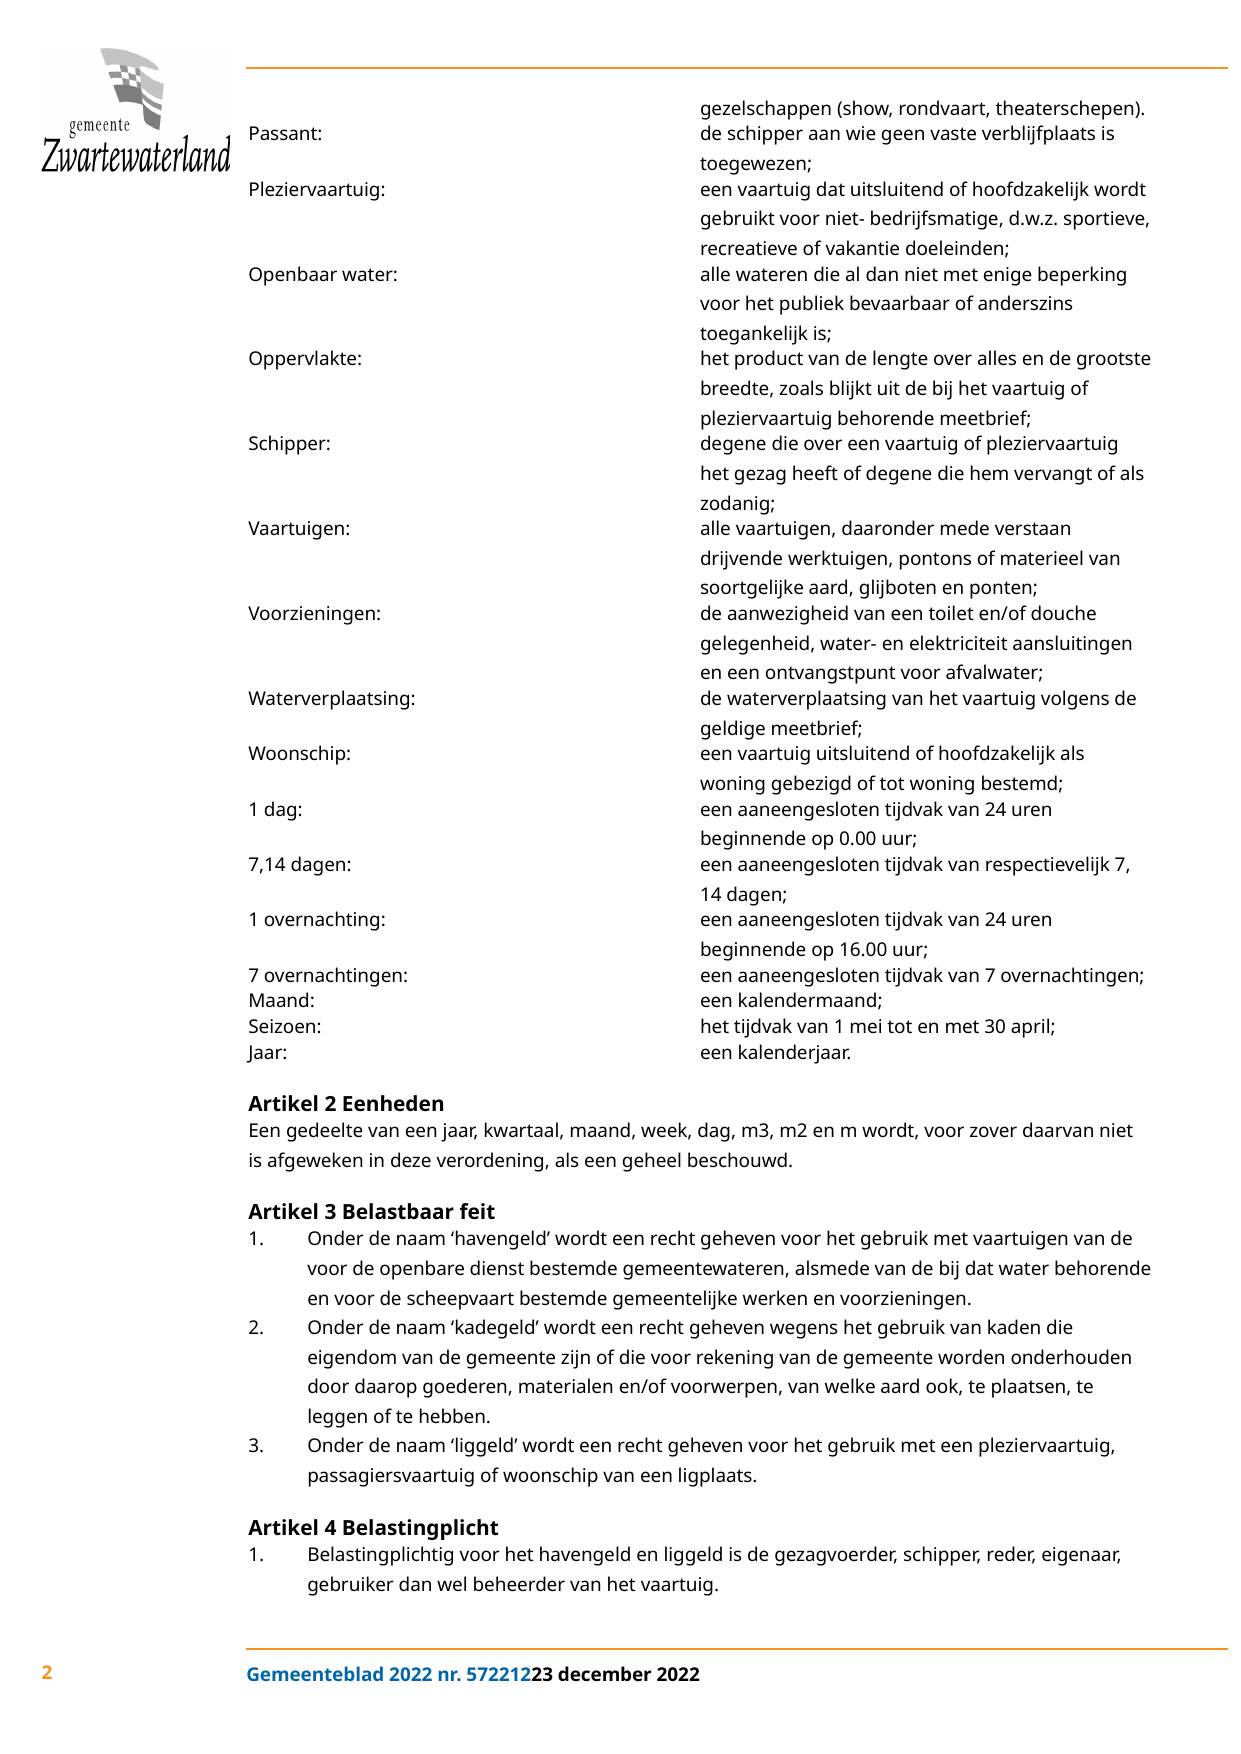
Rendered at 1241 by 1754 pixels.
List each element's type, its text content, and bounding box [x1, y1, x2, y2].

table_cell Seizoen: [248, 1013, 700, 1039]
table_cell 7 overnachtingen: [248, 962, 700, 987]
table_cell Voorzieningen: [248, 600, 700, 685]
table_cell een vaartuig dat uitsluitend of hoofdzakelijk wordt gebruikt voor niet- bedrijfsmatige, d.w.z. sportieve, recreatieve of vakantie doeleinden; [700, 176, 1152, 261]
text Artikel 4 Belastingplicht [248, 1513, 1152, 1541]
table_cell Pleziervaartuig: [248, 176, 700, 261]
list Onder de naam ‘kadegeld’ wordt een recht geheven wegens het gebruik van kaden die eigendom van de gemeente zijn of die voor rekening van de gemeente worden onderhouden door daarop goederen, materialen en/of voorwerpen, van welke aard ook, te plaatsen, te leggen of te hebben. [248, 1314, 1152, 1429]
text Artikel 3 Belastbaar feit [248, 1197, 1152, 1226]
table_cell gezelschappen (show, rondvaart, theaterschepen). [700, 95, 1152, 121]
table_cell een aaneengesloten tijdvak van 7 overnachtingen; [700, 962, 1152, 987]
table_cell 1 overnachting: [248, 906, 700, 962]
table_cell Openbaar water: [248, 261, 700, 346]
table_cell een kalenderjaar. [700, 1039, 1152, 1065]
picture [41, 47, 231, 172]
table_cell het product van de lengte over alles en de grootste breedte, zoals blijkt uit de bij het vaartuig of pleziervaartuig behorende meetbrief; [700, 346, 1152, 431]
table_cell het tijdvak van 1 mei tot en met 30 april; [700, 1013, 1152, 1039]
table_cell alle vaartuigen, daaronder mede verstaan drijvende werktuigen, pontons of materieel van soortgelijke aard, glijboten en ponten; [700, 515, 1152, 600]
list Belastingplichtig voor het havengeld en liggeld is de gezagvoerder, schipper, reder, eigenaar, gebruiker dan wel beheerder van het vaartuig. [248, 1541, 1152, 1596]
table_cell een vaartuig uitsluitend of hoofdzakelijk als woning gebezigd of tot woning bestemd; [700, 741, 1152, 796]
table_cell een aaneengesloten tijdvak van 24 uren beginnende op 0.00 uur; [700, 796, 1152, 851]
table_cell Oppervlakte: [248, 346, 700, 431]
table_cell Woonschip: [248, 741, 700, 796]
table_cell degene die over een vaartuig of pleziervaartuig het gezag heeft of degene die hem vervangt of als zodanig; [700, 431, 1152, 515]
table_cell Vaartuigen: [248, 515, 700, 600]
table_cell Maand: [248, 988, 700, 1013]
table_cell Jaar: [248, 1039, 700, 1065]
table_cell een kalendermaand; [700, 988, 1152, 1013]
table_cell de waterverplaatsing van het vaartuig volgens de geldige meetbrief; [700, 685, 1152, 741]
table_cell 7,14 dagen: [248, 851, 700, 906]
list Onder de naam ‘liggeld’ wordt een recht geheven voor het gebruik met een pleziervaartuig, passagiersvaartuig of woonschip van een ligplaats. [248, 1433, 1152, 1488]
table_cell Passant: [248, 121, 700, 176]
table_cell alle wateren die al dan niet met enige beperking voor het publiek bevaarbaar of anderszins toegankelijk is; [700, 261, 1152, 346]
text Een gedeelte van een jaar, kwartaal, maand, week, dag, m3, m2 en m wordt, voor zover daarvan niet is afgeweken in deze verordening, als een geheel beschouwd. [248, 1117, 1152, 1172]
text Artikel 2 Eenheden [248, 1089, 1152, 1117]
table_cell de aanwezigheid van een toilet en/of douche gelegenheid, water- en elektriciteit aansluitingen en een ontvangstpunt voor afvalwater; [700, 600, 1152, 685]
table_cell een aaneengesloten tijdvak van respectievelijk 7, 14 dagen; [700, 851, 1152, 906]
table_cell de schipper aan wie geen vaste verblijfplaats is toegewezen; [700, 121, 1152, 176]
table_cell [248, 95, 700, 121]
list Onder de naam ‘havengeld’ wordt een recht geheven voor het gebruik met vaartuigen van de voor de openbare dienst bestemde gemeentewateren, alsmede van de bij dat water behorende en voor de scheepvaart bestemde gemeentelijke werken en voorzieningen. [248, 1226, 1152, 1311]
table_cell Schipper: [248, 431, 700, 515]
table_cell 1 dag: [248, 796, 700, 851]
table_cell een aaneengesloten tijdvak van 24 uren beginnende op 16.00 uur; [700, 906, 1152, 962]
table_cell Waterverplaatsing: [248, 685, 700, 741]
